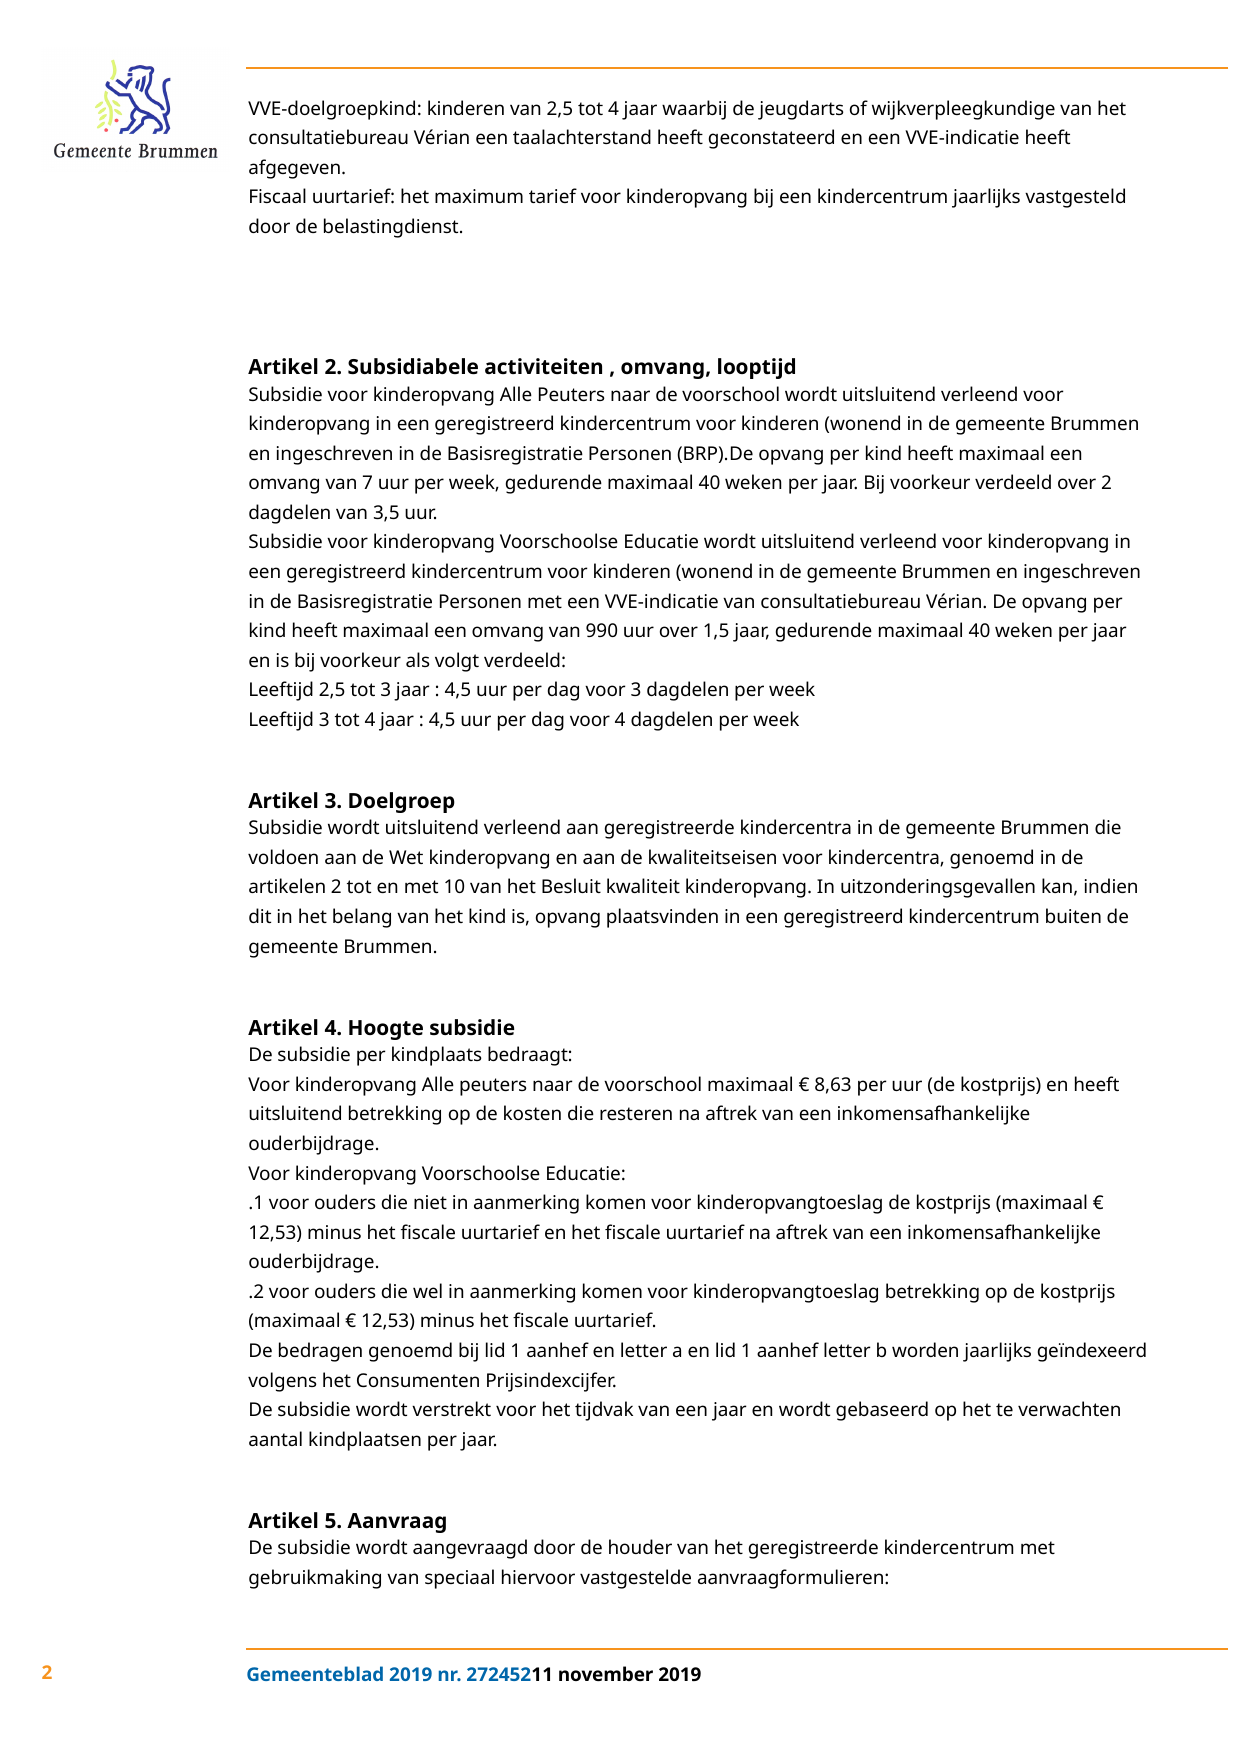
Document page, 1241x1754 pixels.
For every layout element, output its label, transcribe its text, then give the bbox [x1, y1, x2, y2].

text Voor kinderopvang Voorschoolse Educatie: [248, 1160, 1152, 1185]
text Artikel 2. Subsidiabele activiteiten , omvang, looptijd [248, 352, 1152, 381]
text Voor kinderopvang Alle peuters naar de voorschool maximaal € 8,63 per uur (de kostprijs) en heeft uitsluitend betrekking op de kosten die resteren na aftrek van een inkomensafhankelijke ouderbijdrage. [248, 1071, 1152, 1156]
text Subsidie wordt uitsluitend verleend aan geregistreerde kindercentra in de gemeente Brummen die voldoen aan de Wet kinderopvang en aan de kwaliteitseisen voor kindercentra, genoemd in de artikelen 2 tot en met 10 van het Besluit kwaliteit kinderopvang. In uitzonderingsgevallen kan, indien dit in het belang van het kind is, opvang plaatsvinden in een geregistreerd kindercentrum buiten de gemeente Brummen. [248, 814, 1152, 959]
text Artikel 3. Doelgroep [248, 786, 1152, 814]
text De bedragen genoemd bij lid 1 aanhef en letter a en lid 1 aanhef letter b worden jaarlijks geïndexeerd volgens het Consumenten Prijsindexcijfer. [248, 1337, 1152, 1392]
text VVE-doelgroepkind: kinderen van 2,5 tot 4 jaar waarbij de jeugdarts of wijkverpleegkundige van het consultatiebureau Vérian een taalachterstand heeft geconstateerd en een VVE-indicatie heeft afgegeven. [248, 95, 1152, 180]
text .2 voor ouders die wel in aanmerking komen voor kinderopvangtoeslag betrekking op de kostprijs (maximaal € 12,53) minus het fiscale uurtarief. [248, 1278, 1152, 1333]
text De subsidie wordt aangevraagd door de houder van het geregistreerde kindercentrum met gebruikmaking van speciaal hiervoor vastgestelde aanvraagformulieren: [248, 1534, 1152, 1590]
text De subsidie wordt verstrekt voor het tijdvak van een jaar en wordt gebaseerd op het te verwachten aantal kindplaatsen per jaar. [248, 1396, 1152, 1452]
text .1 voor ouders die niet in aanmerking komen voor kinderopvangtoeslag de kostprijs (maximaal € 12,53) minus het fiscale uurtarief en het fiscale uurtarief na aftrek van een inkomensafhankelijke ouderbijdrage. [248, 1189, 1152, 1274]
text Fiscaal uurtarief: het maximum tarief voor kinderopvang bij een kindercentrum jaarlijks vastgesteld door de belastingdienst. [248, 183, 1152, 239]
text De subsidie per kindplaats bedraagt: [248, 1041, 1152, 1067]
text Subsidie voor kinderopvang Voorschoolse Educatie wordt uitsluitend verleend voor kinderopvang in een geregistreerd kindercentrum voor kinderen (wonend in de gemeente Brummen en ingeschreven in de Basisregistratie Personen met een VVE-indicatie van consultatiebureau Vérian. De opvang per kind heeft maximaal een omvang van 990 uur over 1,5 jaar, gedurende maximaal 40 weken per jaar en is bij voorkeur als volgt verdeeld: [248, 529, 1152, 673]
text Artikel 4. Hoogte subsidie [248, 1013, 1152, 1041]
text Subsidie voor kinderopvang Alle Peuters naar de voorschool wordt uitsluitend verleend voor kinderopvang in een geregistreerd kindercentrum voor kinderen (wonend in de gemeente Brummen en ingeschreven in de Basisregistratie Personen (BRP).De opvang per kind heeft maximaal een omvang van 7 uur per week, gedurende maximaal 40 weken per jaar. Bij voorkeur verdeeld over 2 dagdelen van 3,5 uur. [248, 381, 1152, 525]
text Leeftijd 2,5 tot 3 jaar : 4,5 uur per dag voor 3 dagdelen per week [248, 677, 1152, 702]
text Artikel 5. Aanvraag [248, 1506, 1152, 1534]
picture [41, 47, 231, 172]
text Leeftijd 3 tot 4 jaar : 4,5 uur per dag voor 4 dagdelen per week [248, 706, 1152, 732]
